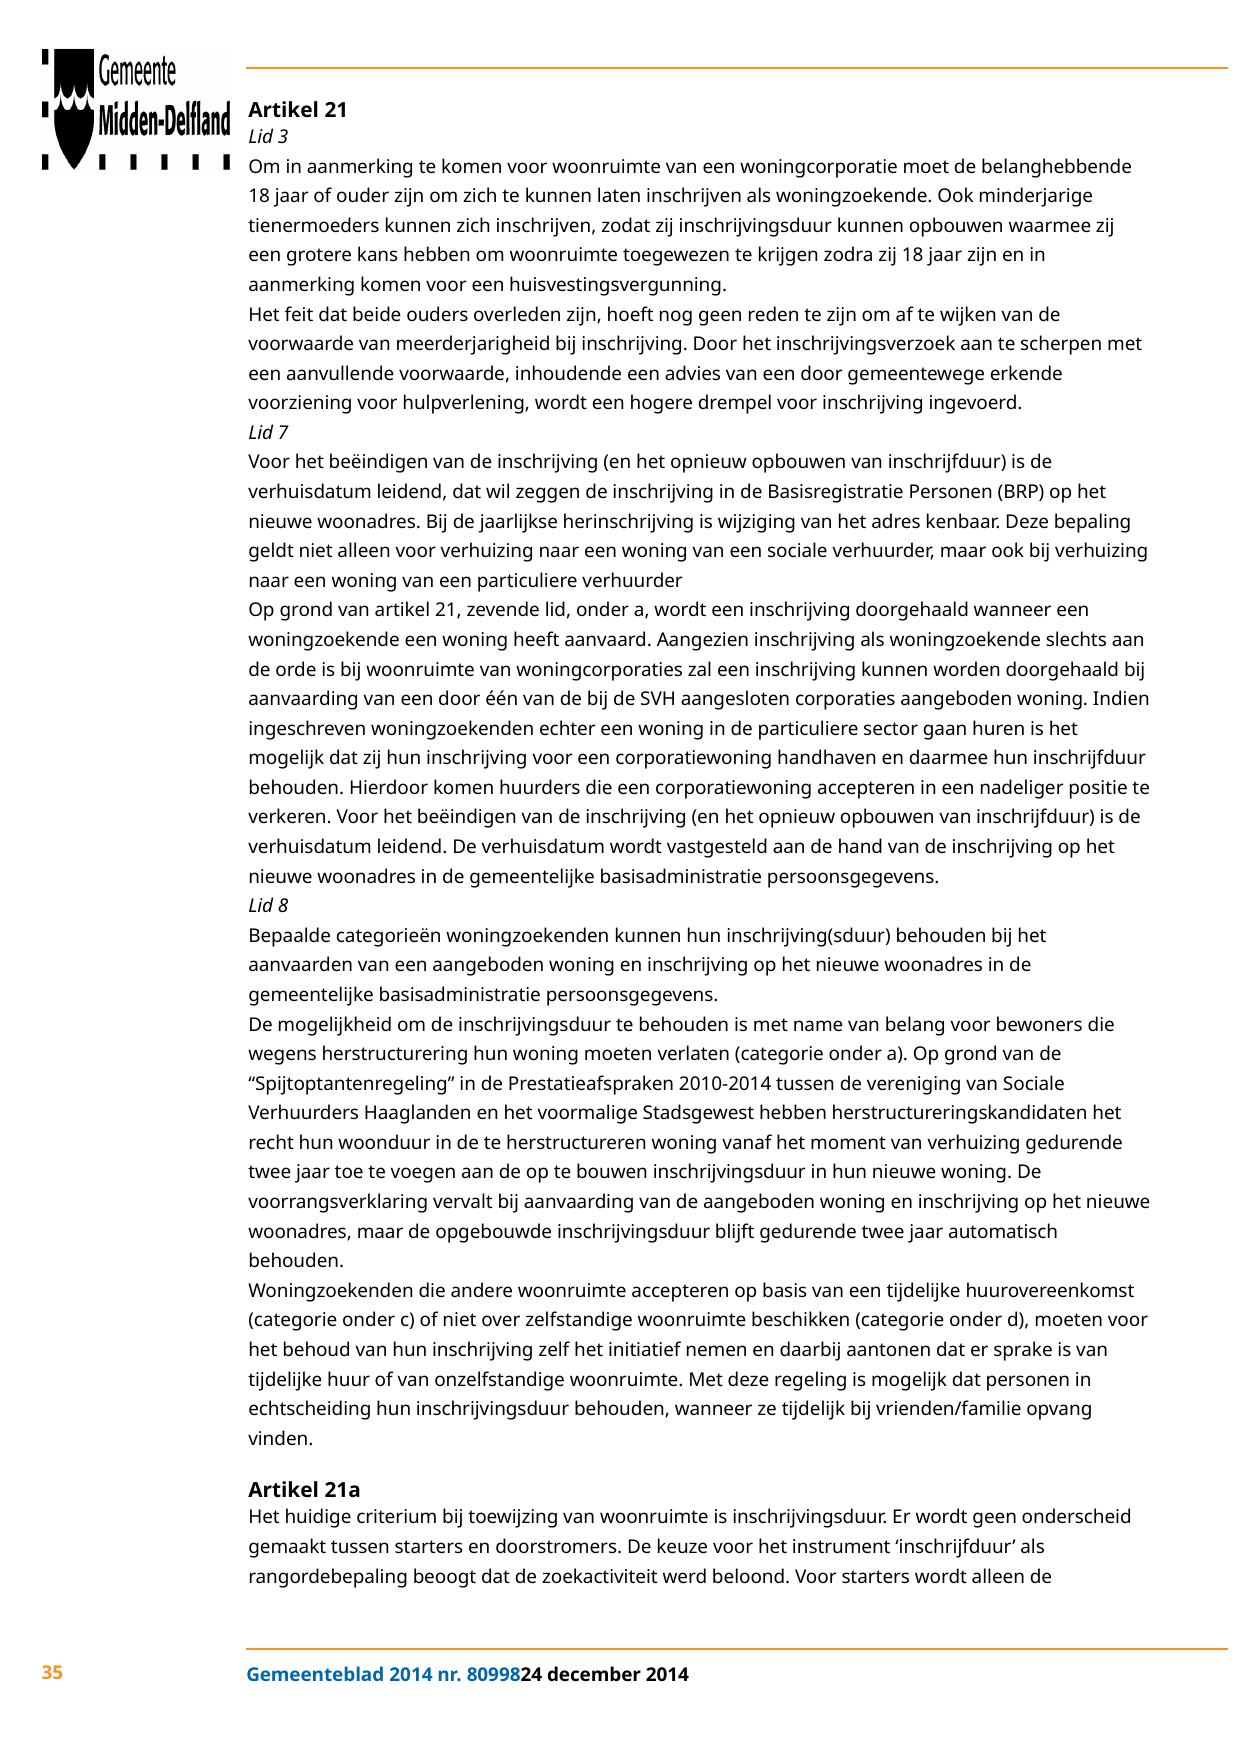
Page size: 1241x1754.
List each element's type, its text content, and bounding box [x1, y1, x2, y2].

text Woningzoekenden die andere woonruimte accepteren op basis van een tijdelijke huurovereenkomst (categorie onder c) of niet over zelfstandige woonruimte beschikken (categorie onder d), moeten voor het behoud van hun inschrijving zelf het initiatief nemen en daarbij aantonen dat er sprake is van tijdelijke huur of van onzelfstandige woonruimte. Met deze regeling is mogelijk dat personen in echtscheiding hun inschrijvingsduur behouden, wanneer ze tijdelijk bij vrienden/familie opvang vinden. [248, 1277, 1152, 1451]
text Voor het beëindigen van de inschrijving (en het opnieuw opbouwen van inschrijfduur) is de verhuisdatum leidend, dat wil zeggen de inschrijving in de Basisregistratie Personen (BRP) op het nieuwe woonadres. Bij de jaarlijkse herinschrijving is wijziging van het adres kenbaar. Deze bepaling geldt niet alleen voor verhuizing naar een woning van een sociale verhuurder, maar ook bij verhuizing naar een woning van een particuliere verhuurder [248, 449, 1152, 593]
text Op grond van artikel 21, zevende lid, onder a, wordt een inschrijving doorgehaald wanneer een woningzoekende een woning heeft aanvaard. Aangezien inschrijving als woningzoekende slechts aan de orde is bij woonruimte van woningcorporaties zal een inschrijving kunnen worden doorgehaald bij aanvaarding van een door één van de bij de SVH aangesloten corporaties aangeboden woning. Indien ingeschreven woningzoekenden echter een woning in de particuliere sector gaan huren is het mogelijk dat zij hun inschrijving voor een corporatiewoning handhaven en daarmee hun inschrijfduur behouden. Hierdoor komen huurders die een corporatiewoning accepteren in een nadeliger positie te verkeren. Voor het beëindigen van de inschrijving (en het opnieuw opbouwen van inschrijfduur) is de verhuisdatum leidend. De verhuisdatum wordt vastgesteld aan de hand van de inschrijving op het nieuwe woonadres in de gemeentelijke basisadministratie persoonsgegevens. [248, 597, 1152, 888]
text De mogelijkheid om de inschrijvingsduur te behouden is met name van belang voor bewoners die wegens herstructurering hun woning moeten verlaten (categorie onder a). Op grond van de “Spijtoptantenregeling” in de Prestatieafspraken 2010-2014 tussen de vereniging van Sociale Verhuurders Haaglanden en het voormalige Stadsgewest hebben herstructureringskandidaten het recht hun woonduur in de te herstructureren woning vanaf het moment van verhuizing gedurende twee jaar toe te voegen aan de op te bouwen inschrijvingsduur in hun nieuwe woning. De voorrangsverklaring vervalt bij aanvaarding van de aangeboden woning en inschrijving op het nieuwe woonadres, maar de opgebouwde inschrijvingsduur blijft gedurende twee jaar automatisch behouden. [248, 1011, 1152, 1273]
text Lid 3 [248, 123, 1152, 149]
text Het huidige criterium bij toewijzing van woonruimte is inschrijvingsduur. Er wordt geen onderscheid gemaakt tussen starters en doorstromers. De keuze voor het instrument ‘inschrijfduur’ als rangordebepaling beoogt dat de zoekactiviteit werd beloond. Voor starters wordt alleen de [248, 1504, 1152, 1589]
picture [41, 47, 231, 172]
text Lid 7 [248, 419, 1152, 445]
text Bepaalde categorieën woningzoekenden kunnen hun inschrijving(sduur) behouden bij het aanvaarden van een aangeboden woning en inschrijving op het nieuwe woonadres in de gemeentelijke basisadministratie persoonsgegevens. [248, 922, 1152, 1007]
text Lid 8 [248, 892, 1152, 918]
text Om in aanmerking te komen voor woonruimte van een woningcorporatie moet de belanghebbende 18 jaar of ouder zijn om zich te kunnen laten inschrijven als woningzoekende. Ook minderjarige tienermoeders kunnen zich inschrijven, zodat zij inschrijvingsduur kunnen opbouwen waarmee zij een grotere kans hebben om woonruimte toegewezen te krijgen zodra zij 18 jaar zijn en in aanmerking komen voor een huisvestingsvergunning. [248, 153, 1152, 297]
text Artikel 21 [248, 95, 1152, 123]
text Artikel 21a [248, 1475, 1152, 1504]
text Het feit dat beide ouders overleden zijn, hoeft nog geen reden te zijn om af te wijken van de voorwaarde van meerderjarigheid bij inschrijving. Door het inschrijvingsverzoek aan te scherpen met een aanvullende voorwaarde, inhoudende een advies van een door gemeentewege erkende voorziening voor hulpverlening, wordt een hogere drempel voor inschrijving ingevoerd. [248, 301, 1152, 415]
